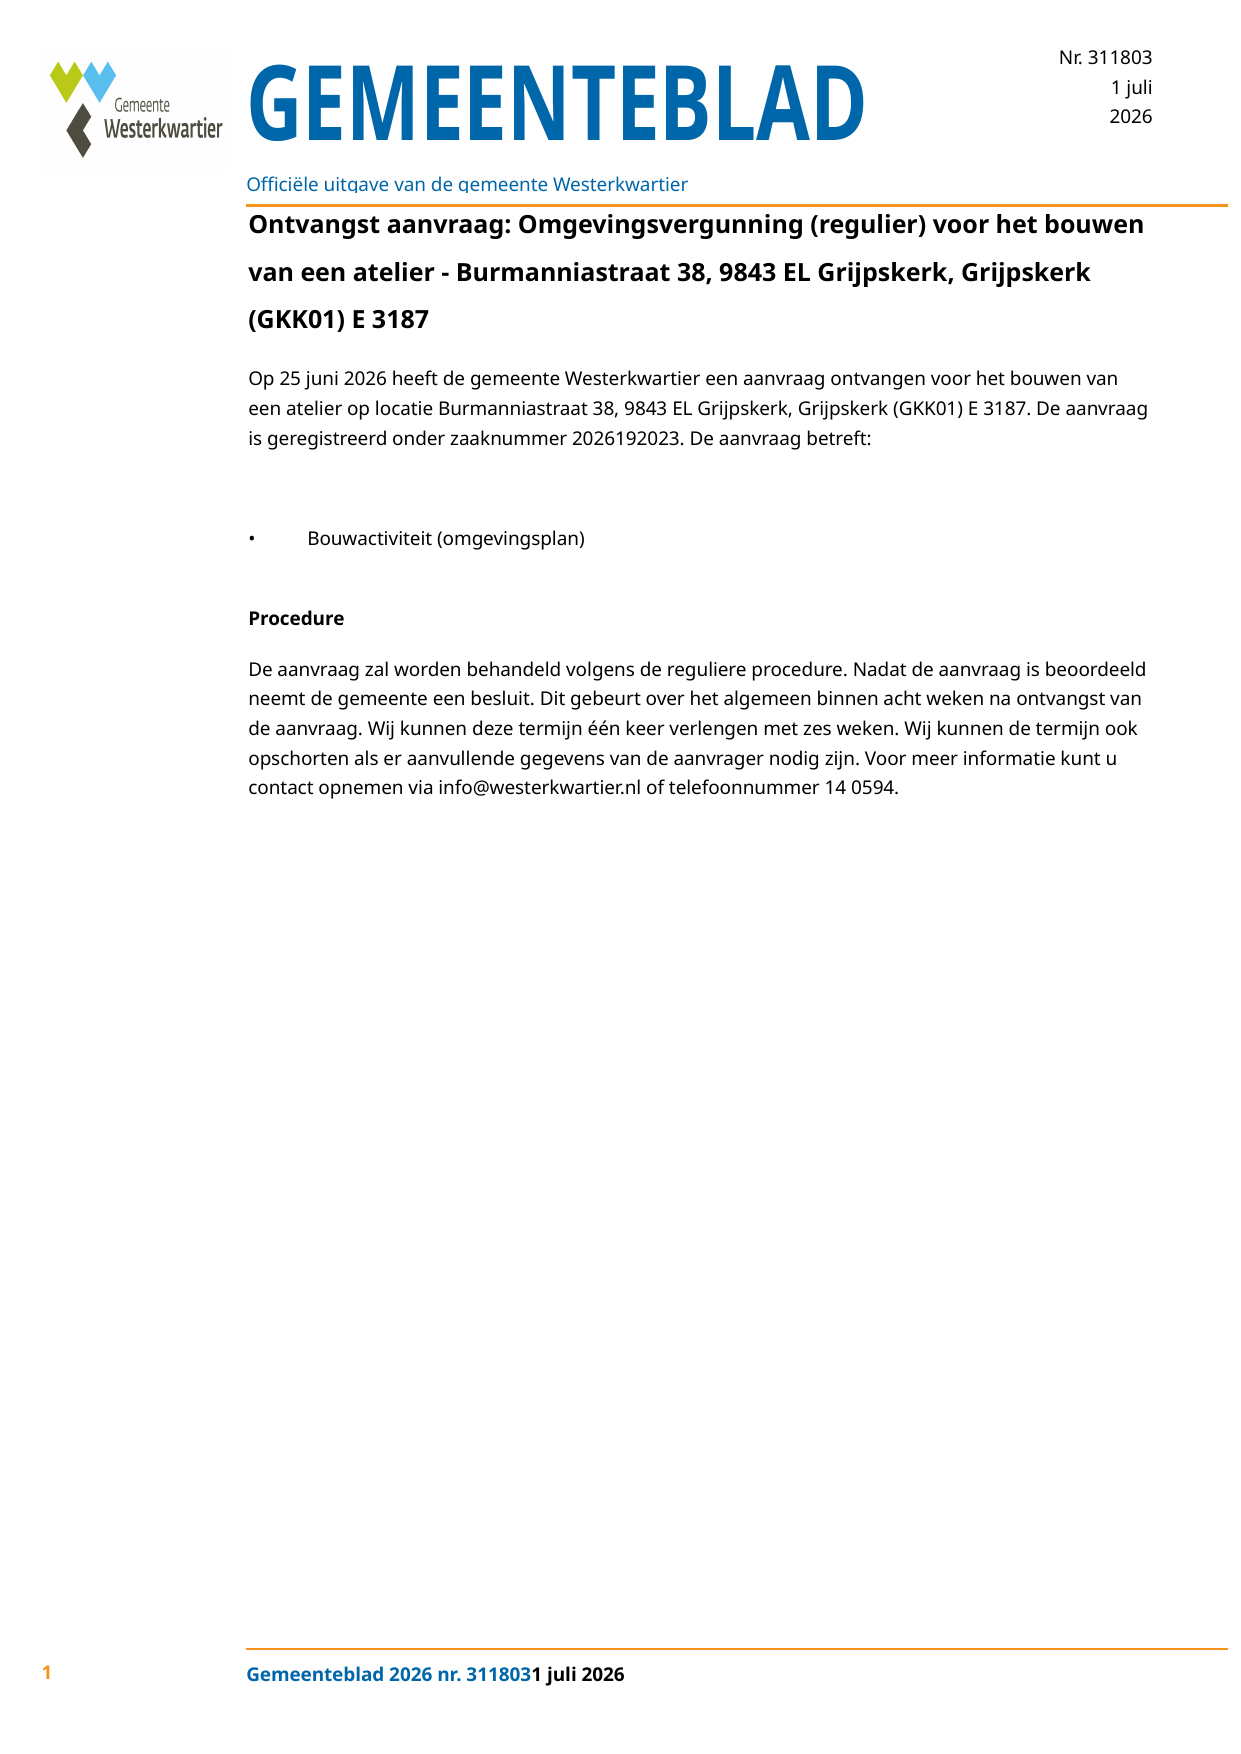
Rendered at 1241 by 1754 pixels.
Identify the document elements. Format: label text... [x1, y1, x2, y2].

text Op 25 juni 2026 heeft de gemeente Westerkwartier een aanvraag ontvangen voor het bouwen van een atelier op locatie Burmanniastraat 38, 9843 EL Grijpskerk, Grijpskerk (GKK01) E 3187. De aanvraag is geregistreerd onder zaaknummer 2026192023. De aanvraag betreft: [248, 366, 1152, 450]
text Procedure [248, 606, 1152, 631]
text De aanvraag zal worden behandeld volgens de reguliere procedure. Nadat de aanvraag is beoordeeld neemt de gemeente een besluit. Dit gebeurt over het algemeen binnen acht weken na ontvangst van de aanvraag. Wij kunnen deze termijn één keer verlengen met zes weken. Wij kunnen de termijn ook opschorten als er aanvullende gegevens van de aanvrager nodig zijn. Voor meer informatie kunt u contact opnemen via info@westerkwartier.nl of telefoonnummer 14 0594. [248, 656, 1152, 800]
list Bouwactiviteit (omgevingsplan) [248, 526, 1152, 551]
text Ontvangst aanvraag: Omgevingsvergunning (regulier) voor het bouwen van een atelier - Burmanniastraat 38, 9843 EL Grijpskerk, Grijpskerk (GKK01) E 3187 [248, 207, 1152, 336]
picture [41, 47, 231, 172]
